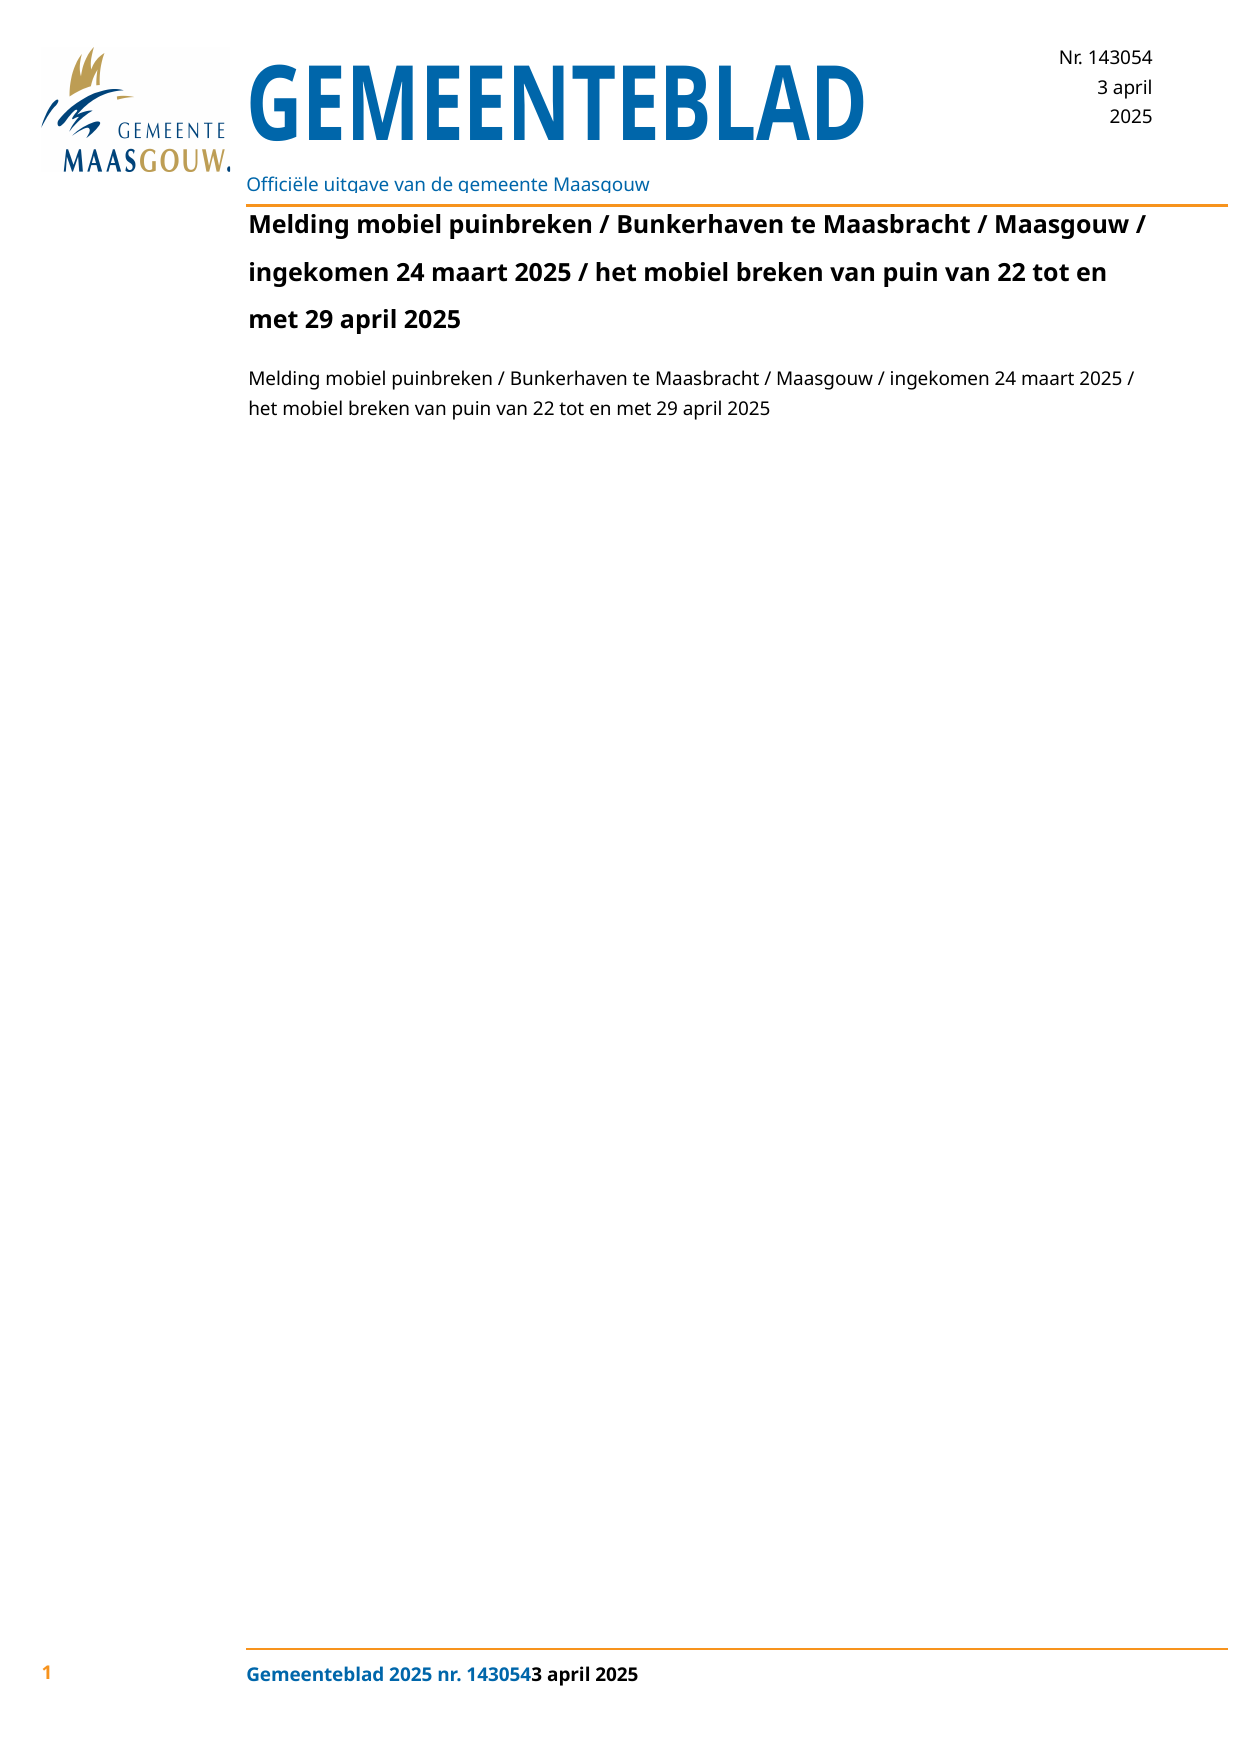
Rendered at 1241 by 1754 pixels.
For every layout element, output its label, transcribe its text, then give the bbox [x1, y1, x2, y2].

text Melding mobiel puinbreken / Bunkerhaven te Maasbracht / Maasgouw / ingekomen 24 maart 2025 / het mobiel breken van puin van 22 tot en met 29 april 2025 [248, 366, 1152, 421]
text Melding mobiel puinbreken / Bunkerhaven te Maasbracht / Maasgouw / ingekomen 24 maart 2025 / het mobiel breken van puin van 22 tot en met 29 april 2025 [248, 207, 1152, 336]
picture [41, 47, 231, 172]
